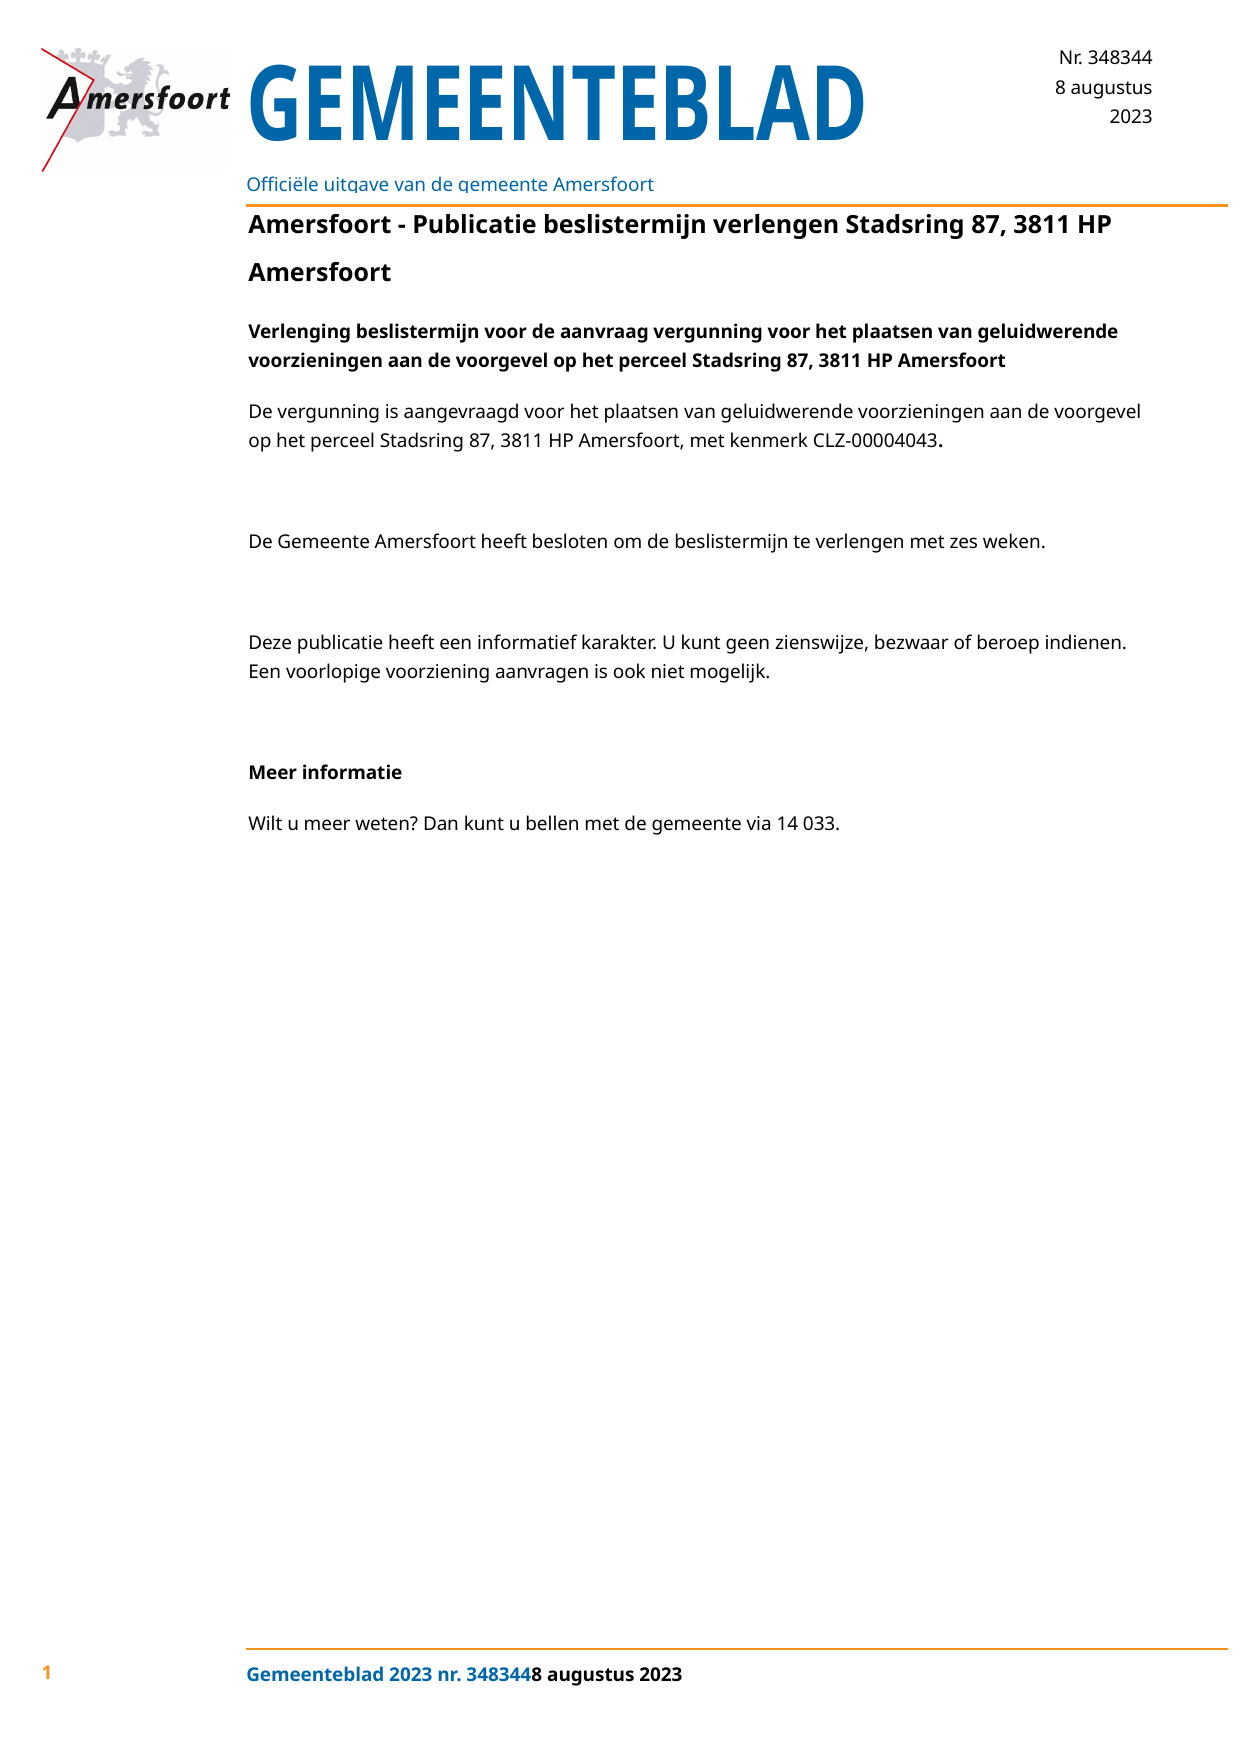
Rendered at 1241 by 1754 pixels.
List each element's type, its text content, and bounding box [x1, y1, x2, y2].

text Deze publicatie heeft een informatief karakter. U kunt geen zienswijze, bezwaar of beroep indienen. Een voorlopige voorziening aanvragen is ook niet mogelijk. [248, 629, 1152, 684]
text Verlenging beslistermijn voor de aanvraag vergunning voor het plaatsen van geluidwerende voorzieningen aan de voorgevel op het perceel Stadsring 87, 3811 HP Amersfoort [248, 318, 1152, 373]
text Amersfoort - Publicatie beslistermijn verlengen Stadsring 87, 3811 HP Amersfoort [248, 207, 1152, 288]
text De vergunning is aangevraagd voor het plaatsen van geluidwerende voorzieningen aan de voorgevel op het perceel Stadsring 87, 3811 HP Amersfoort, met kenmerk CLZ-00004043. [248, 398, 1152, 453]
text Meer informatie [248, 759, 1152, 785]
picture [41, 47, 231, 172]
text Wilt u meer weten? Dan kunt u bellen met de gemeente via 14 033. [248, 810, 1152, 836]
text De Gemeente Amersfoort heeft besloten om de beslistermijn te verlengen met zes weken. [248, 528, 1152, 554]
